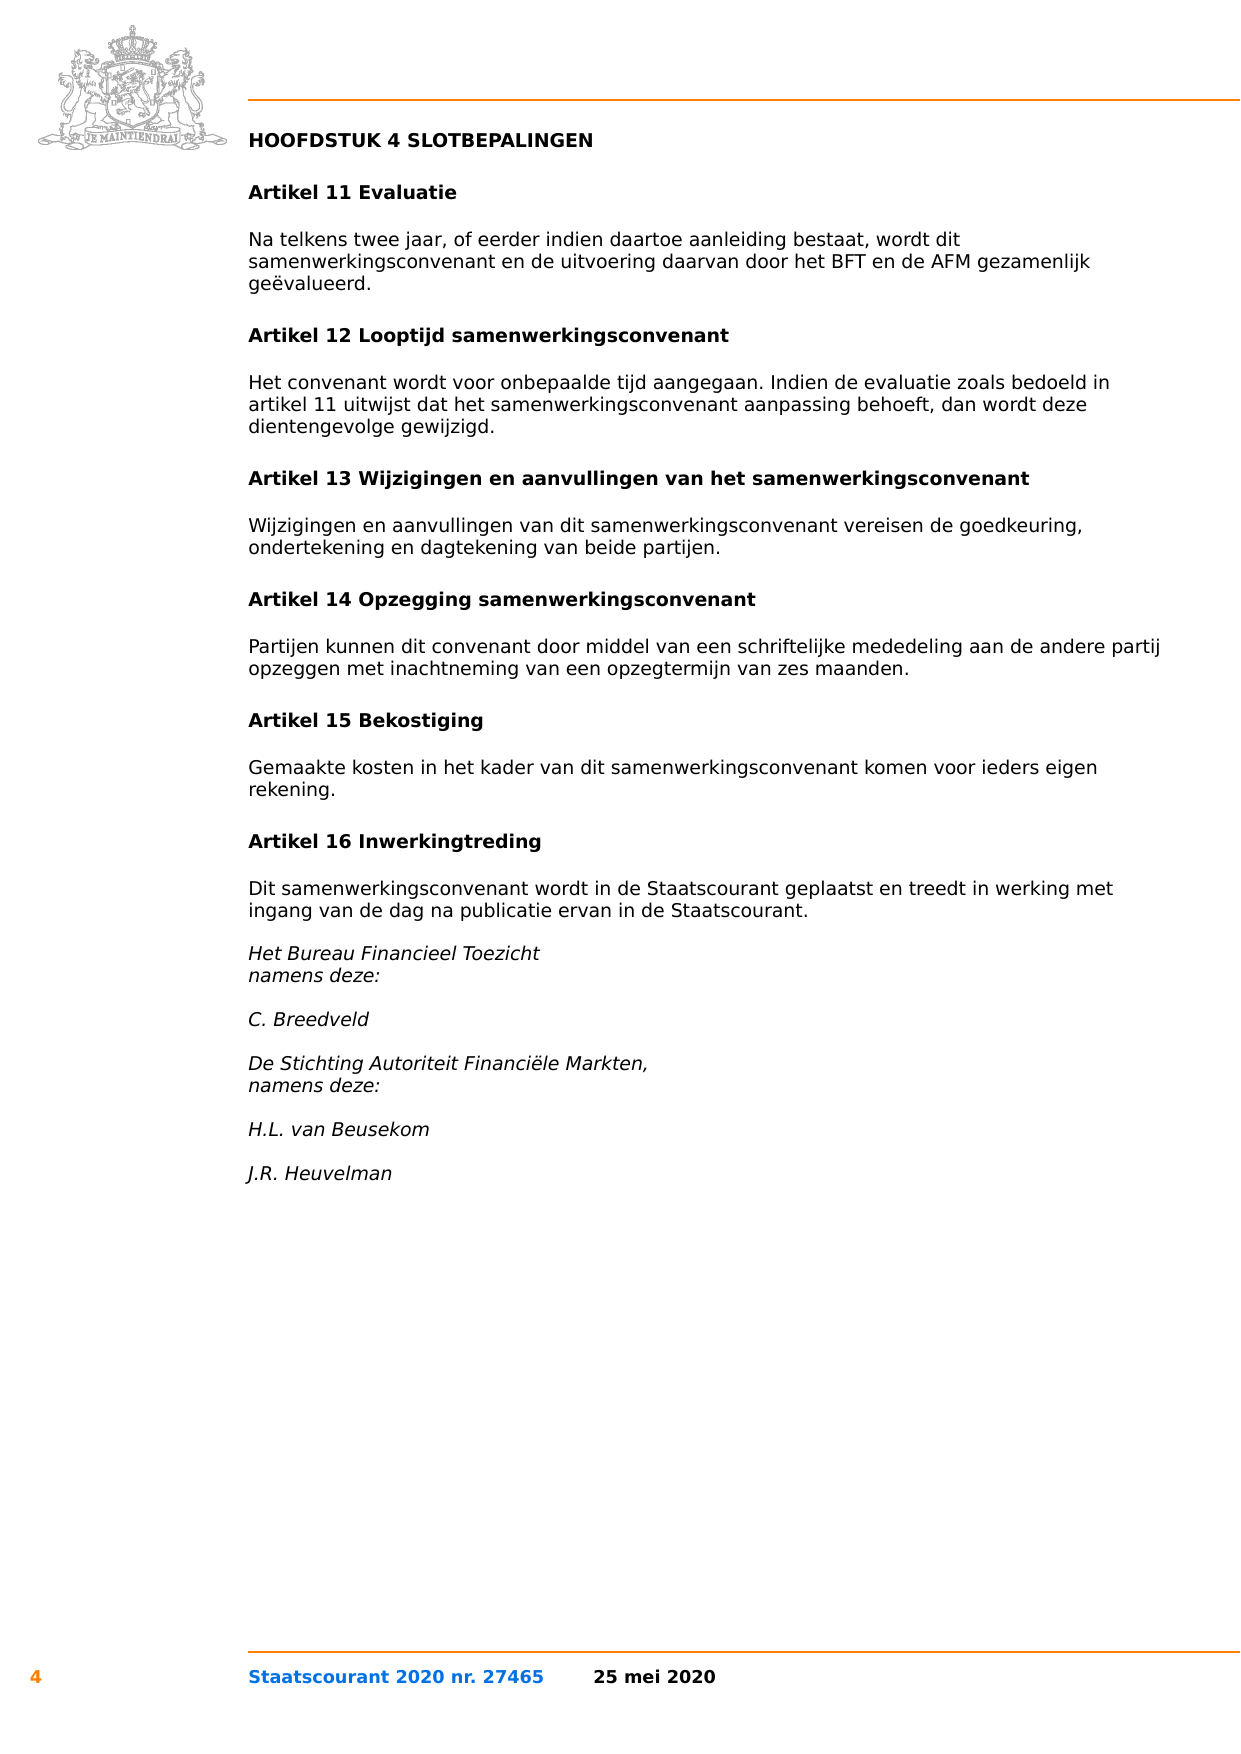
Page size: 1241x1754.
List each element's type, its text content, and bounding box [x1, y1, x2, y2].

text De Stichting Autoriteit Financiële Markten, namens deze: H.L. van Beusekom J.R. Heuvelman [248, 1053, 1163, 1185]
subtitle Artikel 15 Bekostiging [248, 709, 1163, 732]
subtitle Artikel 16 Inwerkingtreding [248, 831, 1163, 852]
text Het Bureau Financieel Toezicht namens deze: C. Breedveld [248, 943, 1163, 1031]
text Het convenant wordt voor onbepaalde tijd aangegaan. Indien de evaluatie zoals bedoeld in artikel 11 uitwijst dat het samenwerkingsconvenant aanpassing behoeft, dan wordt deze dientengevolge gewijzigd. [248, 372, 1163, 438]
text Partijen kunnen dit convenant door middel van een schriftelijke mededeling aan de andere partij opzeggen met inachtneming van een opzegtermijn van zes maanden. [248, 636, 1163, 679]
subtitle Artikel 14 Opzegging samenwerkingsconvenant [248, 589, 1163, 611]
text Gemaakte kosten in het kader van dit samenwerkingsconvenant komen voor ieders eigen rekening. [248, 757, 1163, 801]
subtitle Artikel 13 Wijzigingen en aanvullingen van het samenwerkingsconvenant [248, 468, 1163, 490]
subtitle Artikel 12 Looptijd samenwerkingsconvenant [248, 325, 1163, 347]
subtitle Artikel 11 Evaluatie [248, 182, 1163, 204]
text Wijzigingen en aanvullingen van dit samenwerkingsconvenant vereisen de goedkeuring, ondertekening en dagtekening van beide partijen. [248, 515, 1163, 559]
text Dit samenwerkingsconvenant wordt in de Staatscourant geplaatst en treedt in werking met ingang van de dag na publicatie ervan in de Staatscourant. [248, 877, 1163, 921]
text Na telkens twee jaar, of eerder indien daartoe aanleiding bestaat, wordt dit samenwerkingsconvenant en de uitvoering daarvan door het BFT en de AFM gezamenlijk geëvalueerd. [248, 229, 1163, 295]
picture [38, 25, 227, 150]
subtitle HOOFDSTUK 4 SLOTBEPALINGEN [248, 130, 1163, 152]
